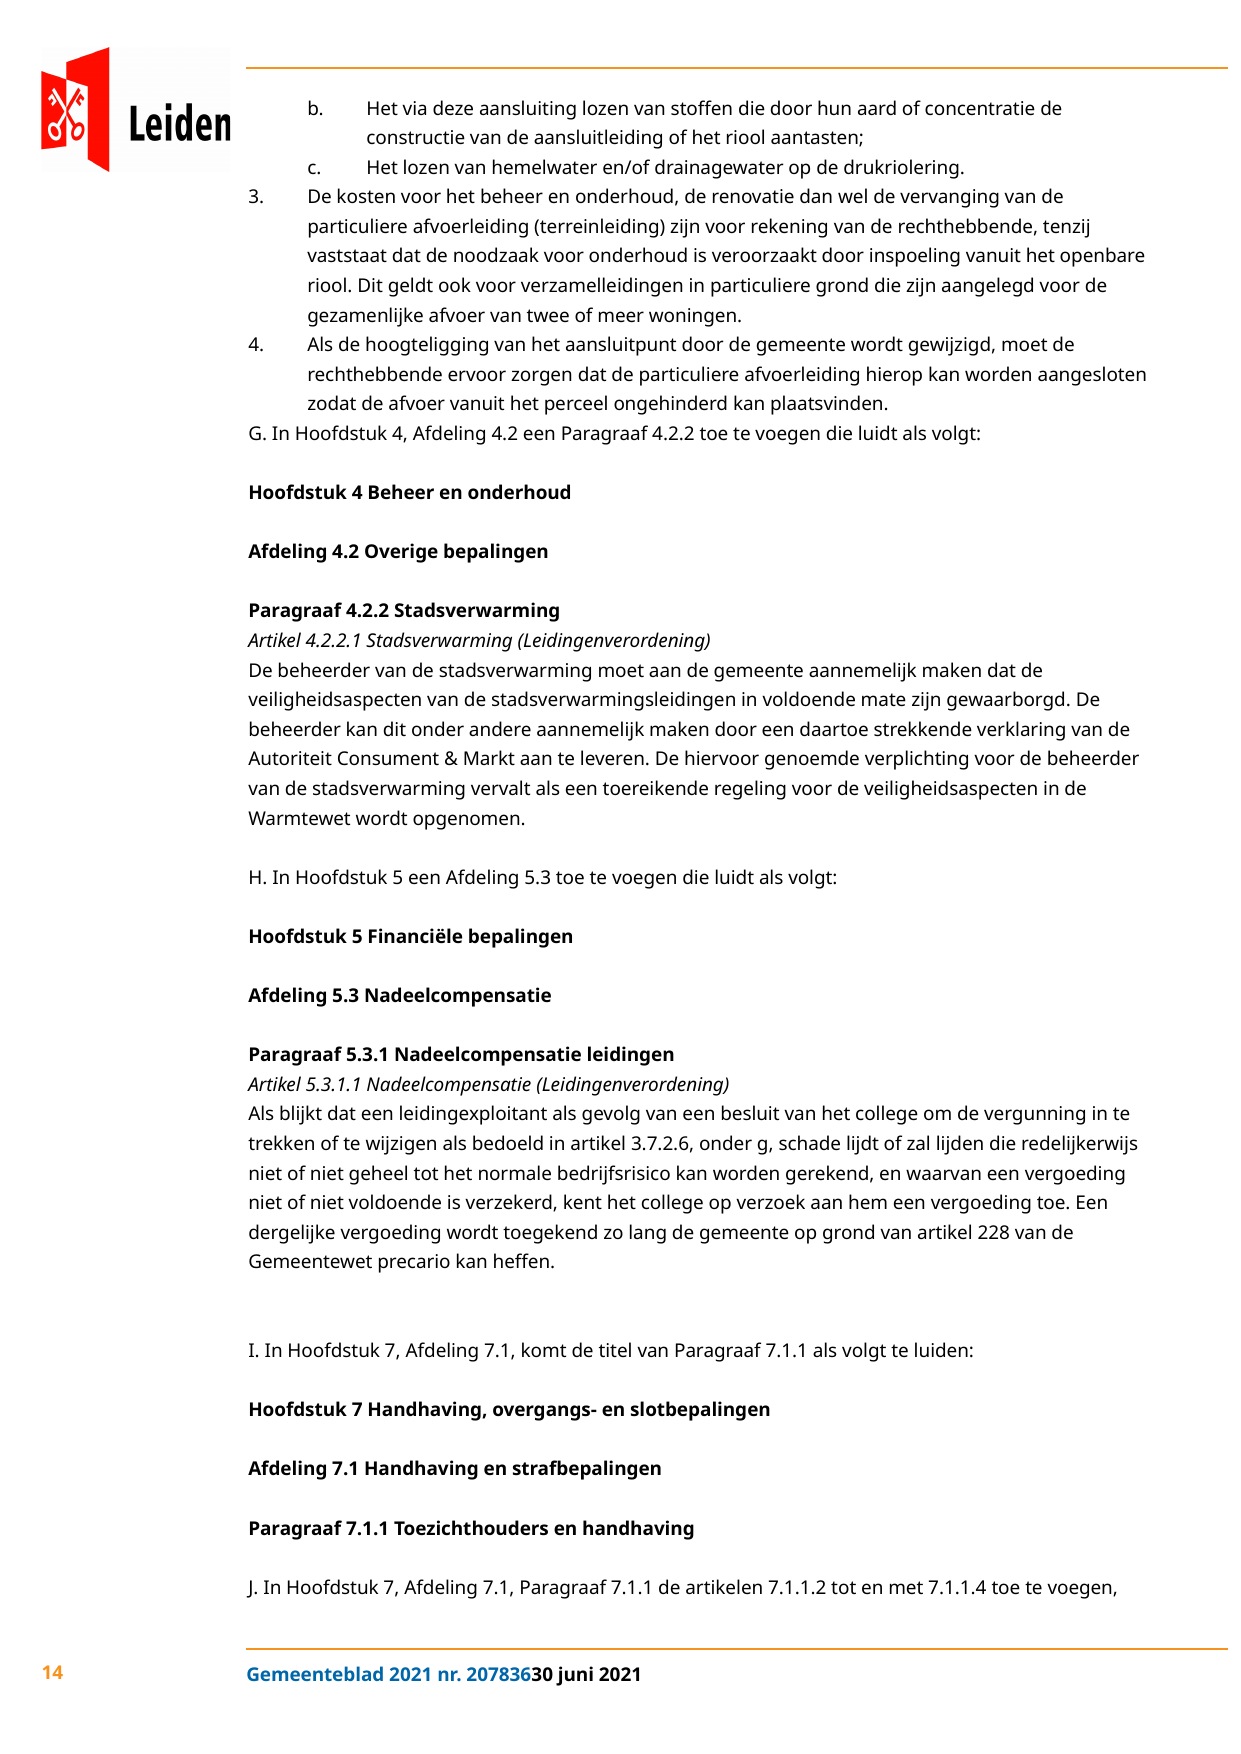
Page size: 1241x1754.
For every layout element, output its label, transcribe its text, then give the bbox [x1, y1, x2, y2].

text J. In Hoofdstuk 7, Afdeling 7.1, Paragraaf 7.1.1 de artikelen 7.1.1.2 tot en met 7.1.1.4 toe te voegen, [248, 1574, 1152, 1600]
list Als de hoogteligging van het aansluitpunt door de gemeente wordt gewijzigd, moet de rechthebbende ervoor zorgen dat de particuliere afvoerleiding hierop kan worden aangesloten zodat de afvoer vanuit het perceel ongehinderd kan plaatsvinden. [248, 331, 1152, 416]
text Als blijkt dat een leidingexploitant als gevolg van een besluit van het college om de vergunning in te trekken of te wijzigen als bedoeld in artikel 3.7.2.6, onder g, schade lijdt of zal lijden die redelijkerwijs niet of niet geheel tot het normale bedrijfsrisico kan worden gerekend, en waarvan een vergoeding niet of niet voldoende is verzekerd, kent het college op verzoek aan hem een vergoeding toe. Een dergelijke vergoeding wordt toegekend zo lang de gemeente op grond van artikel 228 van de Gemeentewet precario kan heffen. [248, 1101, 1152, 1274]
list Het via deze aansluiting lozen van stoffen die door hun aard of concentratie de constructie van de aansluitleiding of het riool aantasten; [307, 95, 1152, 150]
text Afdeling 4.2 Overige bepalingen [248, 538, 1152, 564]
text Paragraaf 4.2.2 Stadsverwarming [248, 598, 1152, 623]
text Hoofdstuk 4 Beheer en onderhoud [248, 479, 1152, 505]
picture [41, 47, 231, 172]
text De beheerder van de stadsverwarming moet aan de gemeente aannemelijk maken dat de veiligheidsaspecten van de stadsverwarmingsleidingen in voldoende mate zijn gewaarborgd. De beheerder kan dit onder andere aannemelijk maken door een daartoe strekkende verklaring van de Autoriteit Consument & Markt aan te leveren. De hiervoor genoemde verplichting voor de beheerder van de stadsverwarming vervalt als een toereikende regeling voor de veiligheidsaspecten in de Warmtewet wordt opgenomen. [248, 657, 1152, 831]
text H. In Hoofdstuk 5 een Afdeling 5.3 toe te voegen die luidt als volgt: [248, 864, 1152, 890]
text Hoofdstuk 5 Financiële bepalingen [248, 923, 1152, 949]
text Paragraaf 5.3.1 Nadeelcompensatie leidingen [248, 1041, 1152, 1067]
text Hoofdstuk 7 Handhaving, overgangs- en slotbepalingen [248, 1396, 1152, 1422]
text I. In Hoofdstuk 7, Afdeling 7.1, komt de titel van Paragraaf 7.1.1 als volgt te luiden: [248, 1337, 1152, 1363]
text Paragraaf 7.1.1 Toezichthouders en handhaving [248, 1515, 1152, 1541]
text Afdeling 5.3 Nadeelcompensatie [248, 982, 1152, 1008]
text G. In Hoofdstuk 4, Afdeling 4.2 een Paragraaf 4.2.2 toe te voegen die luidt als volgt: [248, 420, 1152, 446]
text Artikel 5.3.1.1 Nadeelcompensatie (Leidingenverordening) [248, 1071, 1152, 1097]
text Afdeling 7.1 Handhaving en strafbepalingen [248, 1456, 1152, 1481]
list Het lozen van hemelwater en/of drainagewater op de drukriolering. [307, 154, 1152, 180]
list De kosten voor het beheer en onderhoud, de renovatie dan wel de vervanging van de particuliere afvoerleiding (terreinleiding) zijn voor rekening van de rechthebbende, tenzij vaststaat dat de noodzaak voor onderhoud is veroorzaakt door inspoeling vanuit het openbare riool. Dit geldt ook voor verzamelleidingen in particuliere grond die zijn aangelegd voor de gezamenlijke afvoer van twee of meer woningen. [248, 183, 1152, 328]
text Artikel 4.2.2.1 Stadsverwarming (Leidingenverordening) [248, 627, 1152, 653]
